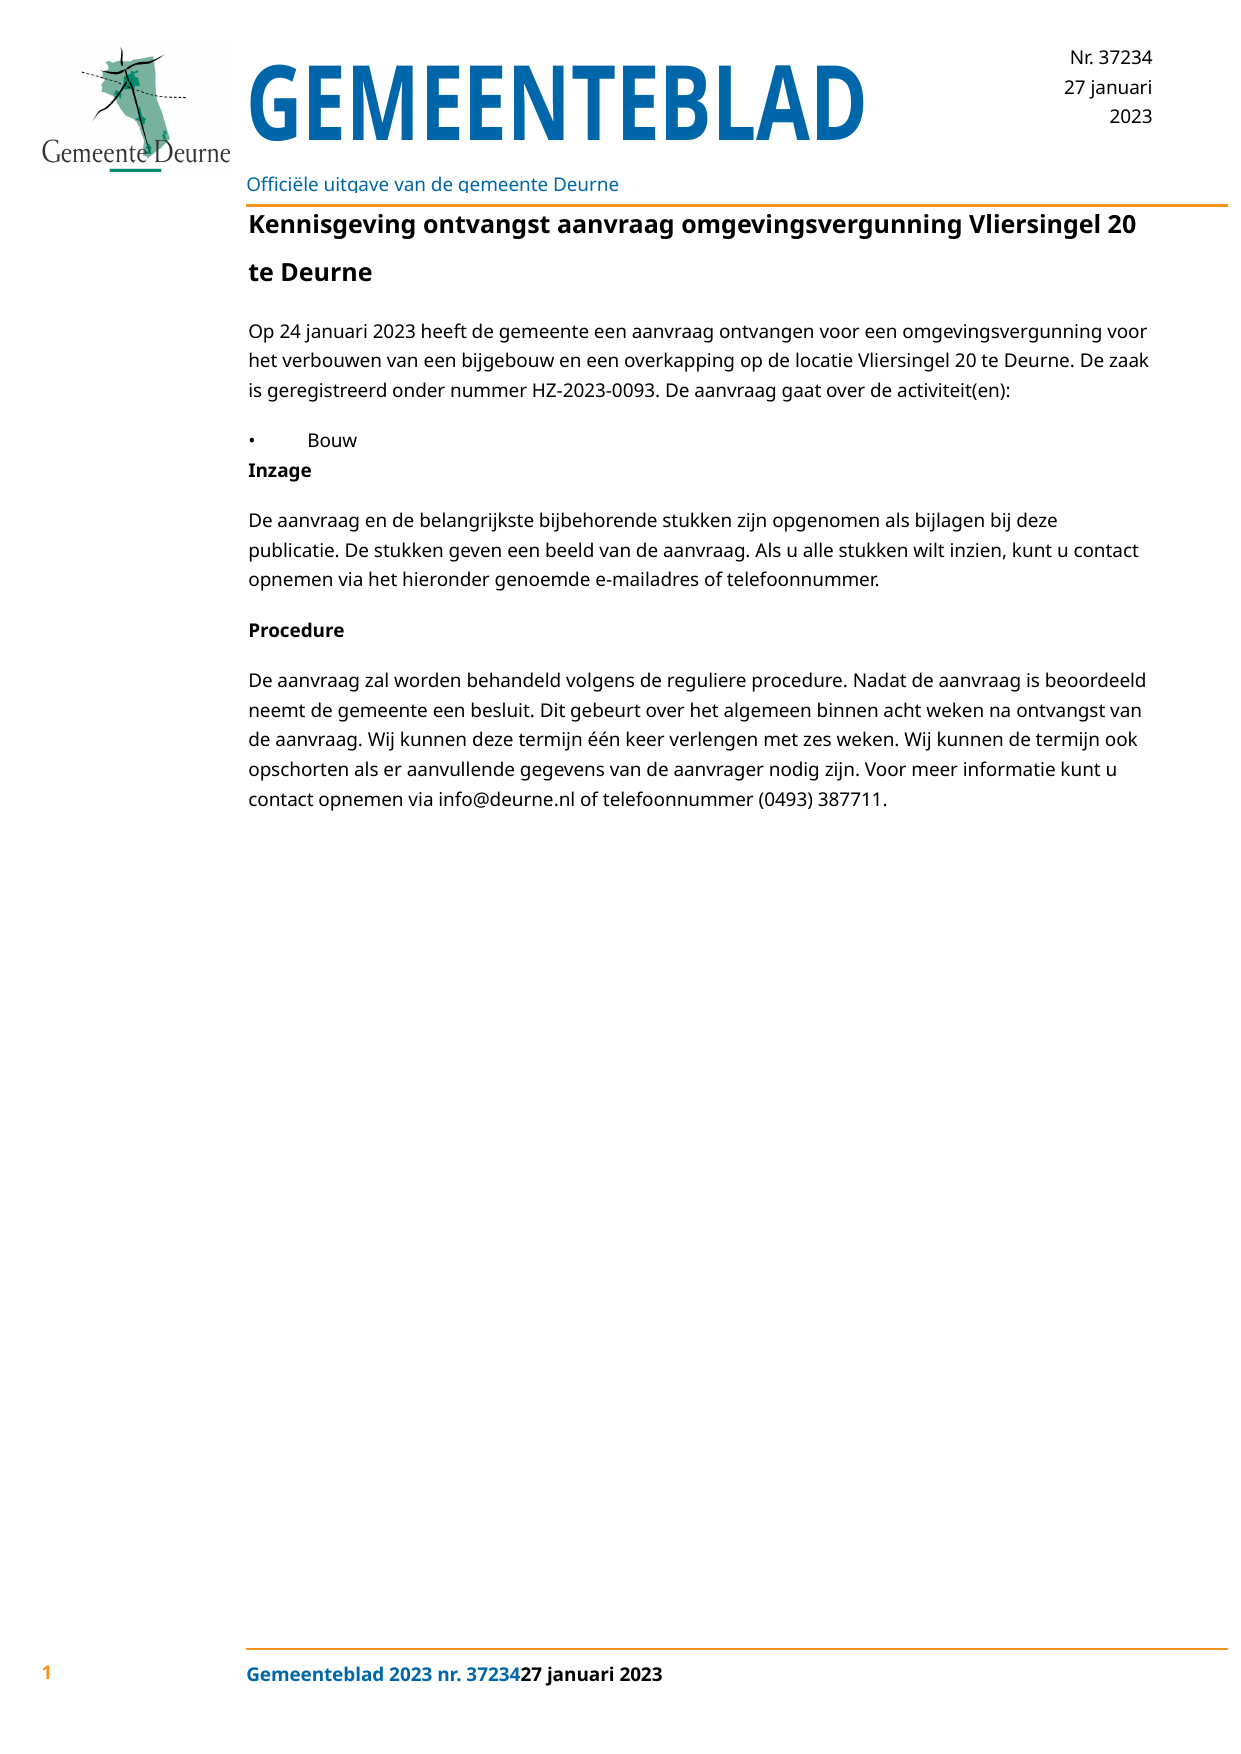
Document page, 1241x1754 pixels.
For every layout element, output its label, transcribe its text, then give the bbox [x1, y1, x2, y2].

text Kennisgeving ontvangst aanvraag omgevingsvergunning Vliersingel 20 te Deurne [248, 207, 1152, 288]
picture [41, 47, 231, 172]
list Bouw [248, 427, 1152, 453]
text Inzage [248, 457, 1152, 483]
text Op 24 januari 2023 heeft de gemeente een aanvraag ontvangen voor een omgevingsvergunning voor het verbouwen van een bijgebouw en een overkapping op de locatie Vliersingel 20 te Deurne. De zaak is geregistreerd onder nummer HZ-2023-0093. De aanvraag gaat over de activiteit(en): [248, 318, 1152, 403]
text De aanvraag en de belangrijkste bijbehorende stukken zijn opgenomen als bijlagen bij deze publicatie. De stukken geven een beeld van de aanvraag. Als u alle stukken wilt inzien, kunt u contact opnemen via het hieronder genoemde e-mailadres of telefoonnummer. [248, 507, 1152, 592]
text De aanvraag zal worden behandeld volgens de reguliere procedure. Nadat de aanvraag is beoordeeld neemt de gemeente een besluit. Dit gebeurt over het algemeen binnen acht weken na ontvangst van de aanvraag. Wij kunnen deze termijn één keer verlengen met zes weken. Wij kunnen de termijn ook opschorten als er aanvullende gegevens van de aanvrager nodig zijn. Voor meer informatie kunt u contact opnemen via info@deurne.nl of telefoonnummer (0493) 387711. [248, 667, 1152, 812]
text Procedure [248, 617, 1152, 643]
